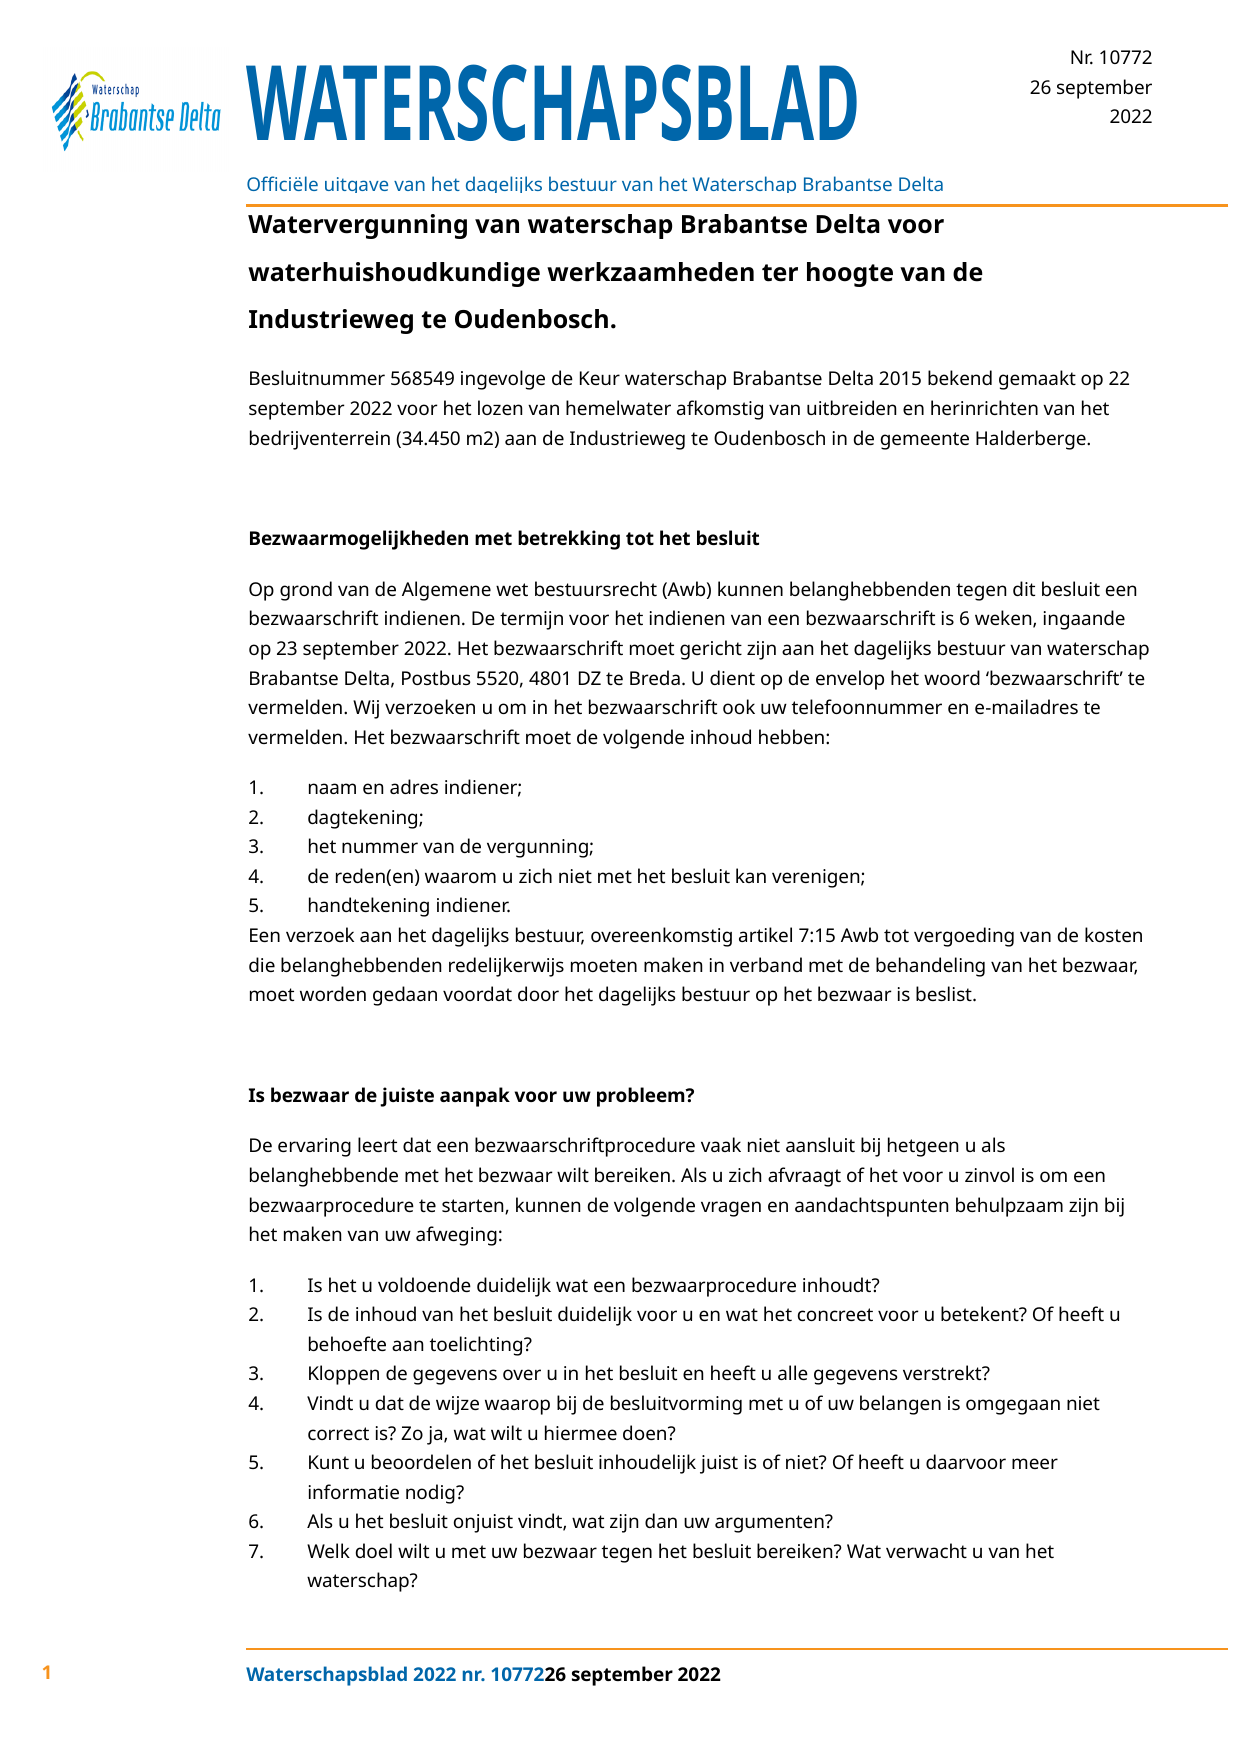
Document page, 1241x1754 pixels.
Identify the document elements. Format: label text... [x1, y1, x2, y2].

list Als u het besluit onjuist vindt, wat zijn dan uw argumenten? [248, 1508, 1152, 1534]
list handtekening indiener. [248, 893, 1152, 918]
list het nummer van de vergunning; [248, 833, 1152, 859]
text Op grond van de Algemene wet bestuursrecht (Awb) kunnen belanghebbenden tegen dit besluit een bezwaarschrift indienen. De termijn voor het indienen van een bezwaarschrift is 6 weken, ingaande op 23 september 2022. Het bezwaarschrift moet gericht zijn aan het dagelijks bestuur van waterschap Brabantse Delta, Postbus 5520, 4801 DZ te Breda. U dient op de envelop het woord ‘bezwaarschrift’ te vermelden. Wij verzoeken u om in het bezwaarschrift ook uw telefoonnummer en e‑mailadres te vermelden. Het bezwaarschrift moet de volgende inhoud hebben: [248, 576, 1152, 749]
list naam en adres indiener; [248, 774, 1152, 800]
text Is bezwaar de juiste aanpak voor uw probleem? [248, 1082, 1152, 1108]
text Een verzoek aan het dagelijks bestuur, overeenkomstig artikel 7:15 Awb tot vergoeding van de kosten die belanghebbenden redelijkerwijs moeten maken in verband met de behandeling van het bezwaar, moet worden gedaan voordat door het dagelijks bestuur op het bezwaar is beslist. [248, 922, 1152, 1007]
list Welk doel wilt u met uw bezwaar tegen het besluit bereiken? Wat verwacht u van het waterschap? [248, 1538, 1152, 1593]
text Besluitnummer 568549 ingevolge de Keur waterschap Brabantse Delta 2015 bekend gemaakt op 22 september 2022 voor het lozen van hemelwater afkomstig van uitbreiden en herinrichten van het bedrijventerrein (34.450 m2) aan de Industrieweg te Oudenbosch in de gemeente Halderberge. [248, 366, 1152, 450]
picture [41, 47, 231, 172]
text Bezwaarmogelijkheden met betrekking tot het besluit [248, 526, 1152, 551]
list Vindt u dat de wijze waarop bij de besluitvorming met u of uw belangen is omgegaan niet correct is? Zo ja, wat wilt u hiermee doen? [248, 1390, 1152, 1445]
list Is de inhoud van het besluit duidelijk voor u en wat het concreet voor u betekent? Of heeft u behoefte aan toelichting? [248, 1301, 1152, 1357]
list dagtekening; [248, 804, 1152, 829]
list Kloppen de gegevens over u in het besluit en heeft u alle gegevens verstrekt? [248, 1361, 1152, 1386]
list Is het u voldoende duidelijk wat een bezwaarprocedure inhoudt? [248, 1272, 1152, 1297]
list de reden(en) waarom u zich niet met het besluit kan verenigen; [248, 863, 1152, 889]
text De ervaring leert dat een bezwaarschriftprocedure vaak niet aansluit bij hetgeen u als belanghebbende met het bezwaar wilt bereiken. Als u zich afvraagt of het voor u zinvol is om een bezwaarprocedure te starten, kunnen de volgende vragen en aandachtspunten behulpzaam zijn bij het maken van uw afweging: [248, 1133, 1152, 1247]
text Watervergunning van waterschap Brabantse Delta voor waterhuishoudkundige werkzaamheden ter hoogte van de Industrieweg te Oudenbosch. [248, 207, 1152, 336]
list Kunt u beoordelen of het besluit inhoudelijk juist is of niet? Of heeft u daarvoor meer informatie nodig? [248, 1449, 1152, 1504]
